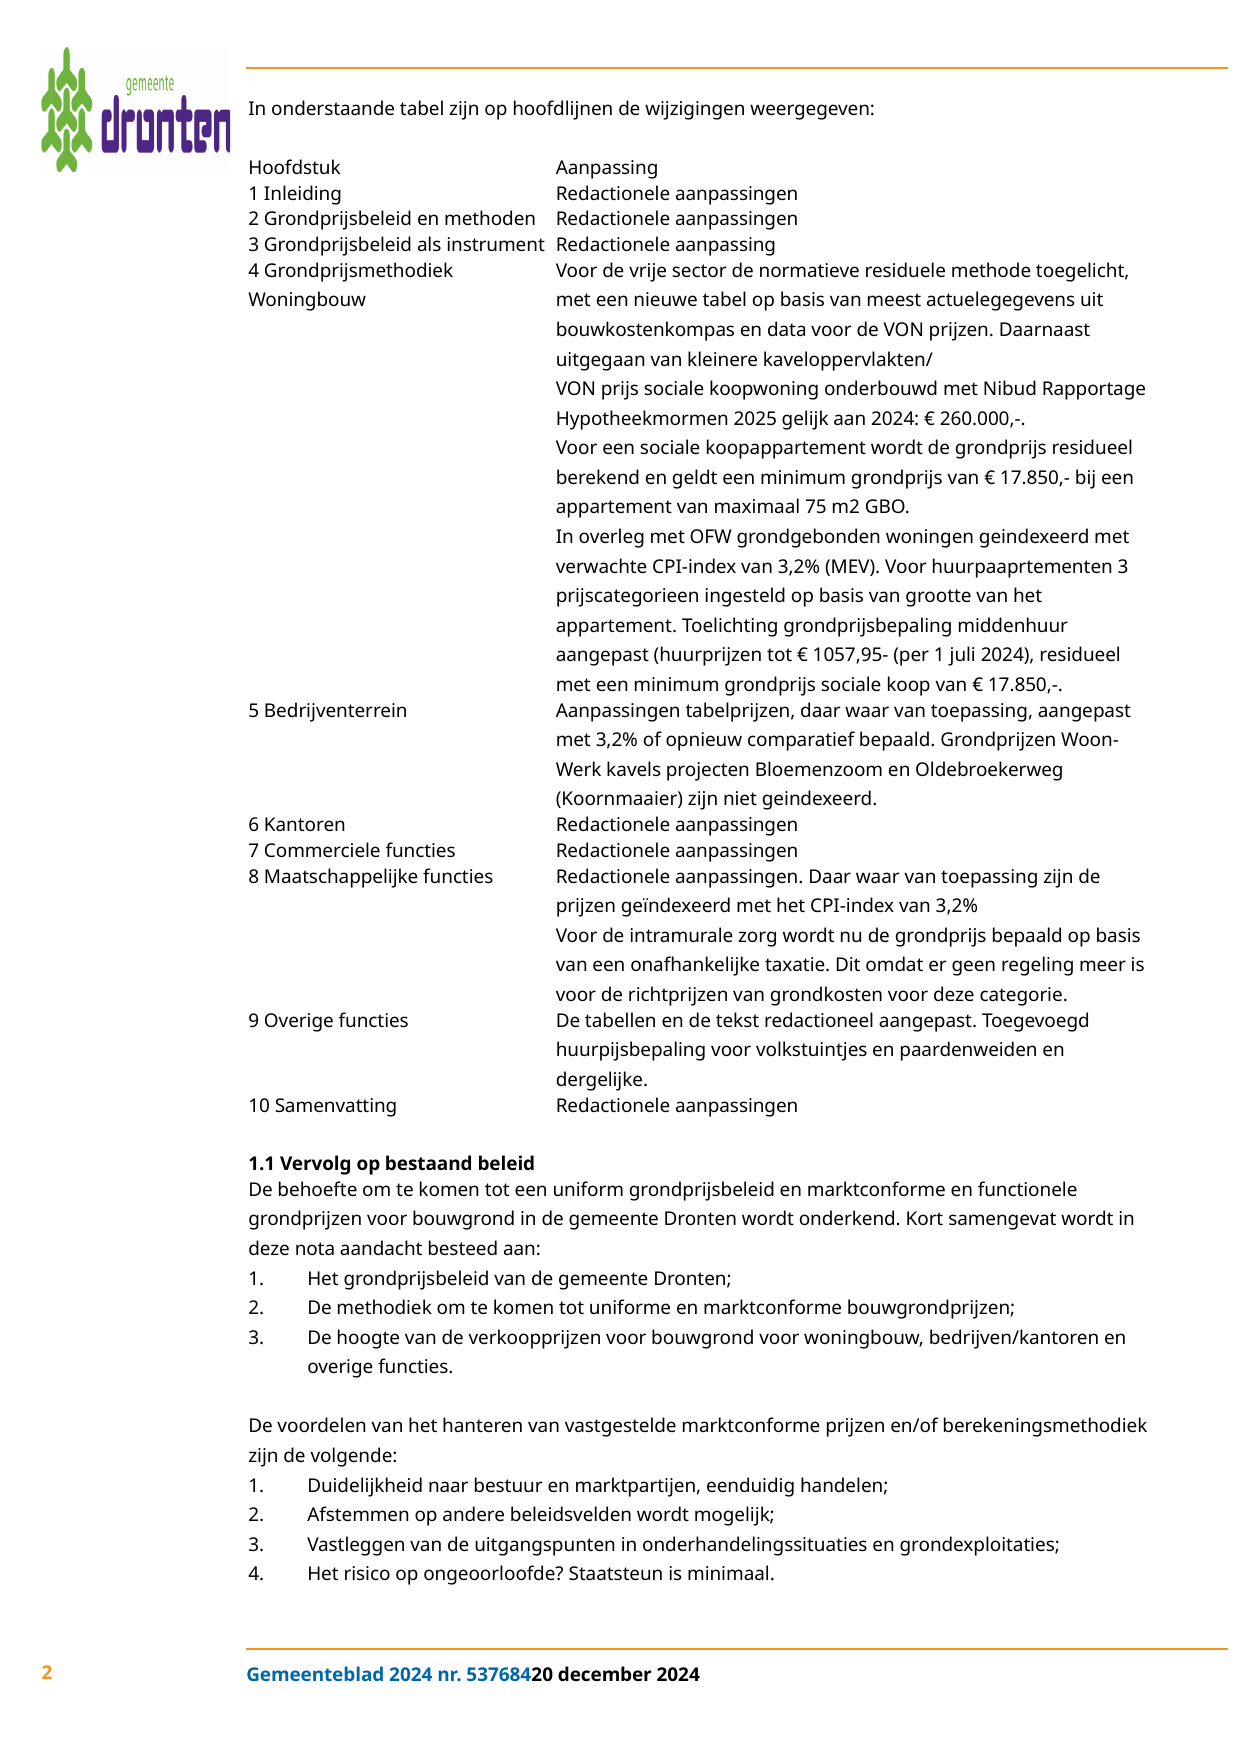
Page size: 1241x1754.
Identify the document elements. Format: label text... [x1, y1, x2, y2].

table_cell 8 Maatschappelijke functies [248, 863, 556, 1007]
table_cell Redactionele aanpassingen [556, 1092, 1152, 1117]
table_cell Redactionele aanpassingen [556, 837, 1152, 863]
list Het risico op ongeoorloofde? Staatsteun is minimaal. [248, 1561, 1152, 1586]
table_cell Redactionele aanpassingen [556, 206, 1152, 231]
table_cell Redactionele aanpassingen. Daar waar van toepassing zijn de prijzen geïndexeerd met het CPI-index van 3,2% Voor de intramurale zorg wordt nu de grondprijs bepaald op basis van een onafhankelijke taxatie. Dit omdat er geen regeling meer is voor de richtprijzen van grondkosten voor deze categorie. [556, 863, 1152, 1007]
table_cell 4 Grondprijsmethodiek Woningbouw [248, 257, 556, 697]
table_header Aanpassing [556, 154, 1152, 180]
table_header Hoofdstuk [248, 154, 556, 180]
table_cell 9 Overige functies [248, 1007, 556, 1092]
text In onderstaande tabel zijn op hoofdlijnen de wijzigingen weergegeven: [248, 95, 1152, 121]
table_cell 6 Kantoren [248, 811, 556, 837]
text De behoefte om te komen tot een uniform grondprijsbeleid en marktconforme en functionele grondprijzen voor bouwgrond in de gemeente Dronten wordt onderkend. Kort samengevat wordt in deze nota aandacht besteed aan: [248, 1176, 1152, 1261]
list Afstemmen op andere beleidsvelden wordt mogelijk; [248, 1501, 1152, 1527]
list Het grondprijsbeleid van de gemeente Dronten; [248, 1265, 1152, 1291]
table_cell 5 Bedrijventerrein [248, 697, 556, 811]
table_cell Redactionele aanpassing [556, 231, 1152, 257]
table_cell 1 Inleiding [248, 180, 556, 206]
table_cell De tabellen en de tekst redactioneel aangepast. Toegevoegd huurpijsbepaling voor volkstuintjes en paardenweiden en dergelijke. [556, 1007, 1152, 1092]
list De hoogte van de verkoopprijzen voor bouwgrond voor woningbouw, bedrijven/kantoren en overige functies. [248, 1324, 1152, 1379]
table_cell Voor de vrije sector de normatieve residuele methode toegelicht, met een nieuwe tabel op basis van meest actuelegegevens uit bouwkostenkompas en data voor de VON prijzen. Daarnaast uitgegaan van kleinere kaveloppervlakten/ VON prijs sociale koopwoning onderbouwd met Nibud Rapportage Hypotheekmormen 2025 gelijk aan 2024: € 260.000,-. Voor een sociale koopappartement wordt de grondprijs residueel berekend en geldt een minimum grondprijs van € 17.850,- bij een appartement van maximaal 75 m2 GBO. In overleg met OFW grondgebonden woningen geindexeerd met verwachte CPI-index van 3,2% (MEV). Voor huurpaaprtementen 3 prijscategorieen ingesteld op basis van grootte van het appartement. Toelichting grondprijsbepaling middenhuur aangepast (huurprijzen tot € 1057,95- (per 1 juli 2024), residueel met een minimum grondprijs sociale koop van € 17.850,-. [556, 257, 1152, 697]
text De voordelen van het hanteren van vastgestelde marktconforme prijzen en/of berekeningsmethodiek zijn de volgende: [248, 1413, 1152, 1468]
table_cell Aanpassingen tabelprijzen, daar waar van toepassing, aangepast met 3,2% of opnieuw comparatief bepaald. Grondprijzen Woon-Werk kavels projecten Bloemenzoom en Oldebroekerweg (Koornmaaier) zijn niet geindexeerd. [556, 697, 1152, 811]
table_cell Redactionele aanpassingen [556, 180, 1152, 206]
list De methodiek om te komen tot uniforme en marktconforme bouwgrondprijzen; [248, 1294, 1152, 1320]
text 1.1 Vervolg op bestaand beleid [248, 1150, 1152, 1176]
table_cell 2 Grondprijsbeleid en methoden [248, 206, 556, 231]
table_cell 10 Samenvatting [248, 1092, 556, 1117]
list Vastleggen van de uitgangspunten in onderhandelingssituaties en grondexploitaties; [248, 1531, 1152, 1557]
table_cell 7 Commerciele functies [248, 837, 556, 863]
picture [41, 47, 231, 172]
table_cell 3 Grondprijsbeleid als instrument [248, 231, 556, 257]
list Duidelijkheid naar bestuur en marktpartijen, eenduidig handelen; [248, 1472, 1152, 1498]
table_cell Redactionele aanpassingen [556, 811, 1152, 837]
